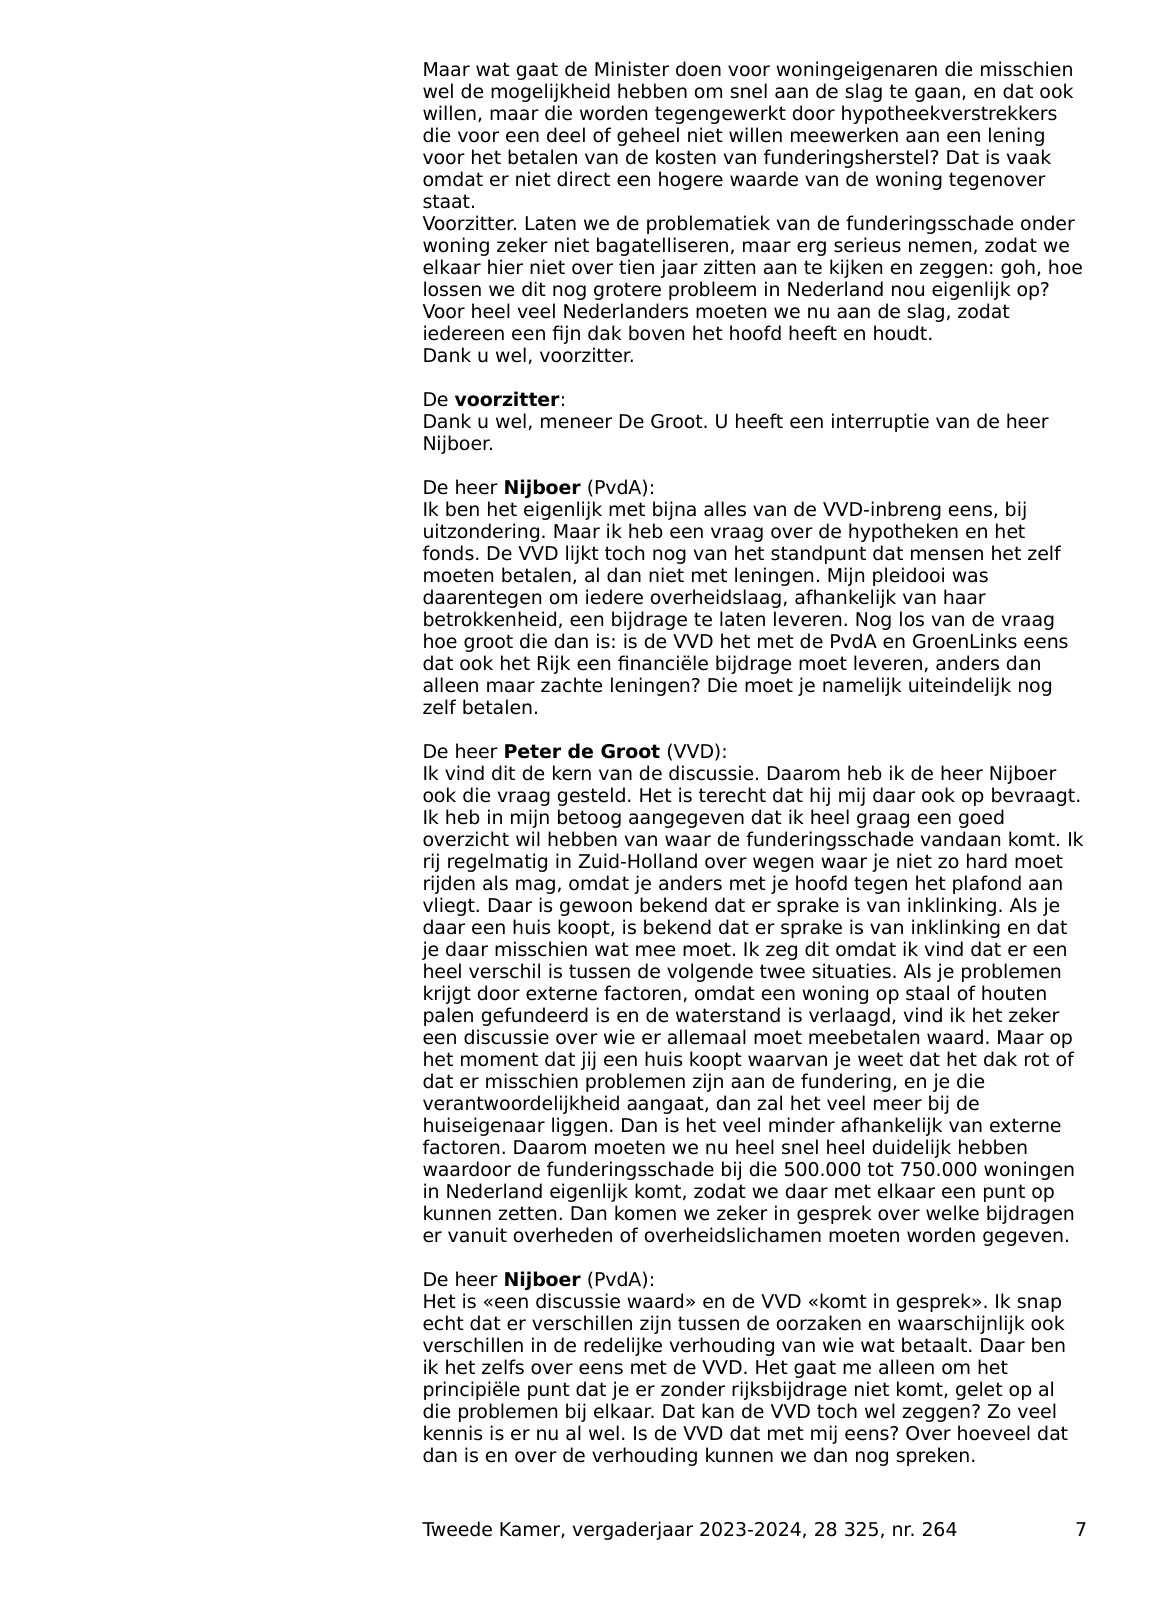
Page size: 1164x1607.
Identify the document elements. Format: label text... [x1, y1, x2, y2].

text Ik ben het eigenlijk met bijna alles van de VVD-inbreng eens, bij uitzondering. Maar ik heb een vraag over de hypotheken en het fonds. De VVD lijkt toch nog van het standpunt dat mensen het zelf moeten betalen, al dan niet met leningen. Mijn pleidooi was daarentegen om iedere overheidslaag, afhankelijk van haar betrokkenheid, een bijdrage te laten leveren. Nog los van de vraag hoe groot die dan is: is de VVD het met de PvdA en GroenLinks eens dat ook het Rijk een financiële bijdrage moet leveren, anders dan alleen maar zachte leningen? Die moet je namelijk uiteindelijk nog zelf betalen. [422, 499, 1087, 719]
text Maar wat gaat de Minister doen voor woningeigenaren die misschien wel de mogelijkheid hebben om snel aan de slag te gaan, en dat ook willen, maar die worden tegengewerkt door hypotheekverstrekkers die voor een deel of geheel niet willen meewerken aan een lening voor het betalen van de kosten van funderingsherstel? Dat is vaak omdat er niet direct een hogere waarde van de woning tegenover staat. [422, 59, 1087, 213]
text Het is «een discussie waard» en de VVD «komt in gesprek». Ik snap echt dat er verschillen zijn tussen de oorzaken en waarschijnlijk ook verschillen in de redelijke verhouding van wie wat betaalt. Daar ben ik het zelfs over eens met de VVD. Het gaat me alleen om het principiële punt dat je er zonder rijksbijdrage niet komt, gelet op al die problemen bij elkaar. Dat kan de VVD toch wel zeggen? Zo veel kennis is er nu al wel. Is de VVD dat met mij eens? Over hoeveel dat dan is en over de verhouding kunnen we dan nog spreken. [422, 1291, 1087, 1467]
text Dank u wel, meneer De Groot. U heeft een interruptie van de heer Nijboer. [422, 411, 1087, 455]
text Ik vind dit de kern van de discussie. Daarom heb ik de heer Nijboer ook die vraag gesteld. Het is terecht dat hij mij daar ook op bevraagt. Ik heb in mijn betoog aangegeven dat ik heel graag een goed overzicht wil hebben van waar de funderingsschade vandaan komt. Ik rij regelmatig in Zuid-Holland over wegen waar je niet zo hard moet rijden als mag, omdat je anders met je hoofd tegen het plafond aan vliegt. Daar is gewoon bekend dat er sprake is van inklinking. Als je daar een huis koopt, is bekend dat er sprake is van inklinking en dat je daar misschien wat mee moet. Ik zeg dit omdat ik vind dat er een heel verschil is tussen de volgende twee situaties. Als je problemen krijgt door externe factoren, omdat een woning op staal of houten palen gefundeerd is en de waterstand is verlaagd, vind ik het zeker een discussie over wie er allemaal moet meebetalen waard. Maar op het moment dat jij een huis koopt waarvan je weet dat het dak rot of dat er misschien problemen zijn aan de fundering, en je die verantwoordelijkheid aangaat, dan zal het veel meer bij de huiseigenaar liggen. Dan is het veel minder afhankelijk van externe factoren. Daarom moeten we nu heel snel heel duidelijk hebben waardoor de funderingsschade bij die 500.000 tot 750.000 woningen in Nederland eigenlijk komt, zodat we daar met elkaar een punt op kunnen zetten. Dan komen we zeker in gesprek over welke bijdragen er vanuit overheden of overheidslichamen moeten worden gegeven. [422, 763, 1087, 1247]
text De voorzitter: [422, 389, 1087, 411]
text De heer Nijboer (PvdA): [422, 477, 1087, 499]
text Dank u wel, voorzitter. [422, 345, 1087, 367]
text De heer Nijboer (PvdA): [422, 1269, 1087, 1291]
text De heer Peter de Groot (VVD): [422, 741, 1087, 763]
text Voorzitter. Laten we de problematiek van de funderingsschade onder woning zeker niet bagatelliseren, maar erg serieus nemen, zodat we elkaar hier niet over tien jaar zitten aan te kijken en zeggen: goh, hoe lossen we dit nog grotere probleem in Nederland nou eigenlijk op? Voor heel veel Nederlanders moeten we nu aan de slag, zodat iedereen een fijn dak boven het hoofd heeft en houdt. [422, 213, 1087, 345]
